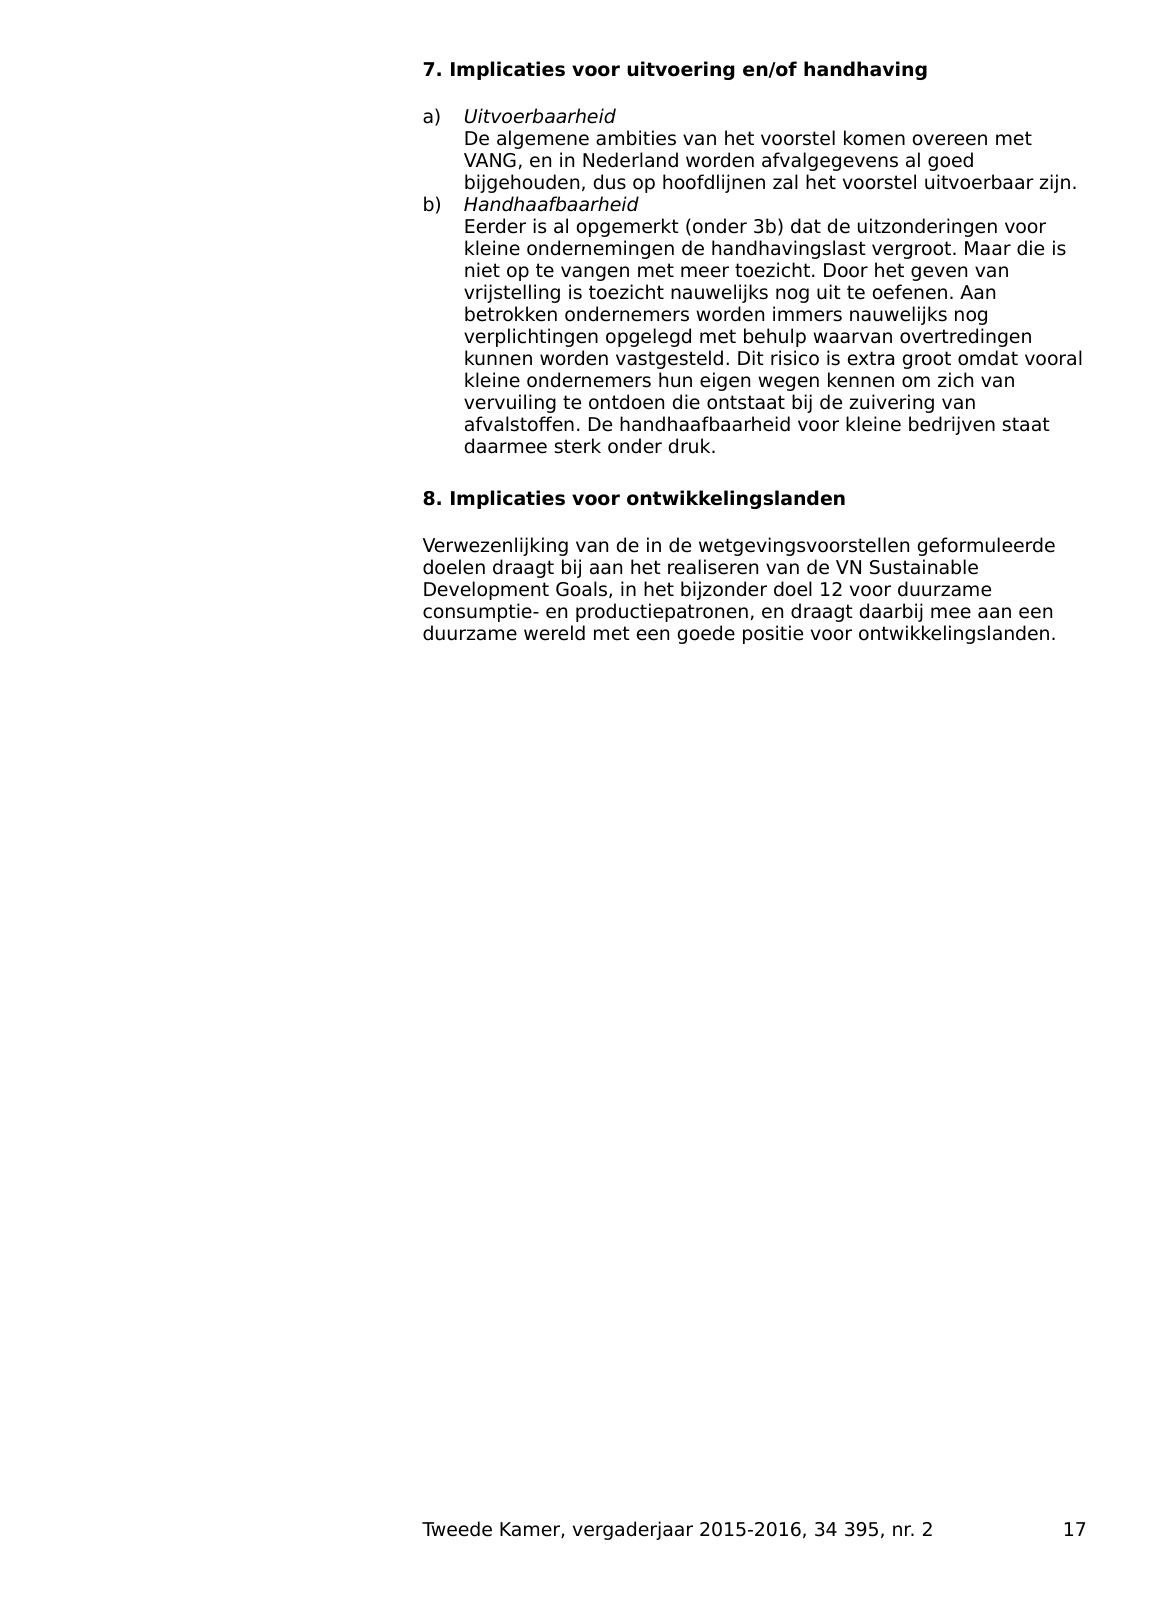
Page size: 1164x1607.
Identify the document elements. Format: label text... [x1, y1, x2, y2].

text Eerder is al opgemerkt (onder 3b) dat de uitzonderingen voor kleine ondernemingen de handhavingslast vergroot. Maar die is niet op te vangen met meer toezicht. Door het geven van vrijstelling is toezicht nauwelijks nog uit te oefenen. Aan betrokken ondernemers worden immers nauwelijks nog verplichtingen opgelegd met behulp waarvan overtredingen kunnen worden vastgesteld. Dit risico is extra groot omdat vooral kleine ondernemers hun eigen wegen kennen om zich van vervuiling te ontdoen die ontstaat bij de zuivering van afvalstoffen. De handhaafbaarheid voor kleine bedrijven staat daarmee sterk onder druk. [464, 216, 1087, 458]
text a) Uitvoerbaarheid [422, 106, 1087, 128]
subtitle 8. Implicaties voor ontwikkelingslanden [422, 488, 1087, 510]
subtitle 7. Implicaties voor uitvoering en/of handhaving [422, 59, 1087, 81]
text b) Handhaafbaarheid [422, 194, 1087, 216]
text Verwezenlijking van de in de wetgevingsvoorstellen geformuleerde doelen draagt bij aan het realiseren van de VN Sustainable Development Goals, in het bijzonder doel 12 voor duurzame consumptie- en productiepatronen, en draagt daarbij mee aan een duurzame wereld met een goede positie voor ontwikkelingslanden. [422, 535, 1087, 644]
text De algemene ambities van het voorstel komen overeen met VANG, en in Nederland worden afvalgegevens al goed bijgehouden, dus op hoofdlijnen zal het voorstel uitvoerbaar zijn. [464, 128, 1087, 194]
